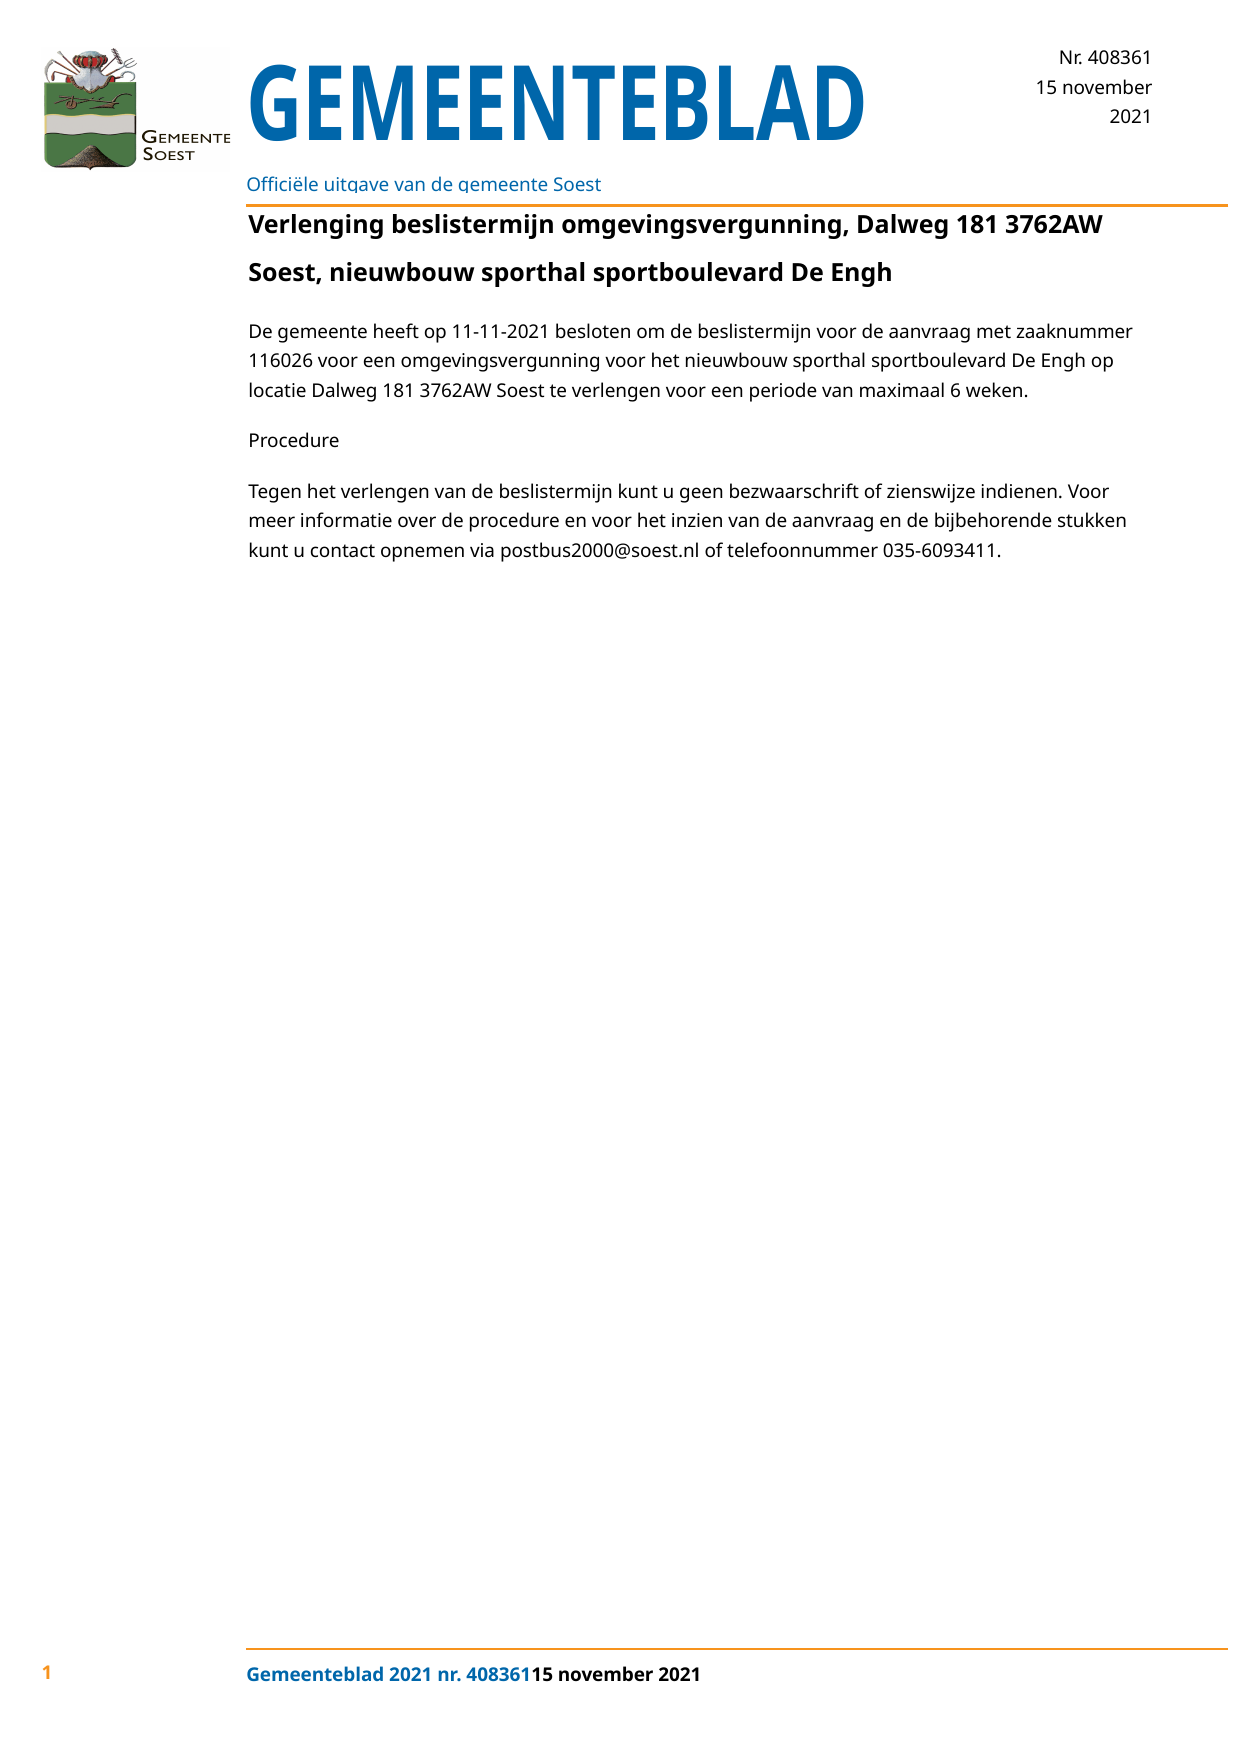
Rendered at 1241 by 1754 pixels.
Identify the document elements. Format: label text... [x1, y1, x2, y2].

text Tegen het verlengen van de beslistermijn kunt u geen bezwaarschrift of zienswijze indienen. Voor meer informatie over de procedure en voor het inzien van de aanvraag en de bijbehorende stukken kunt u contact opnemen via postbus2000@soest.nl of telefoonnummer 035-6093411. [248, 478, 1152, 563]
text Procedure [248, 427, 1152, 453]
text De gemeente heeft op 11-11-2021 besloten om de beslistermijn voor de aanvraag met zaaknummer 116026 voor een omgevingsvergunning voor het nieuwbouw sporthal sportboulevard De Engh op locatie Dalweg 181 3762AW Soest te verlengen voor een periode van maximaal 6 weken. [248, 318, 1152, 403]
picture [41, 47, 231, 172]
text Verlenging beslistermijn omgevingsvergunning, Dalweg 181 3762AW Soest, nieuwbouw sporthal sportboulevard De Engh [248, 207, 1152, 288]
